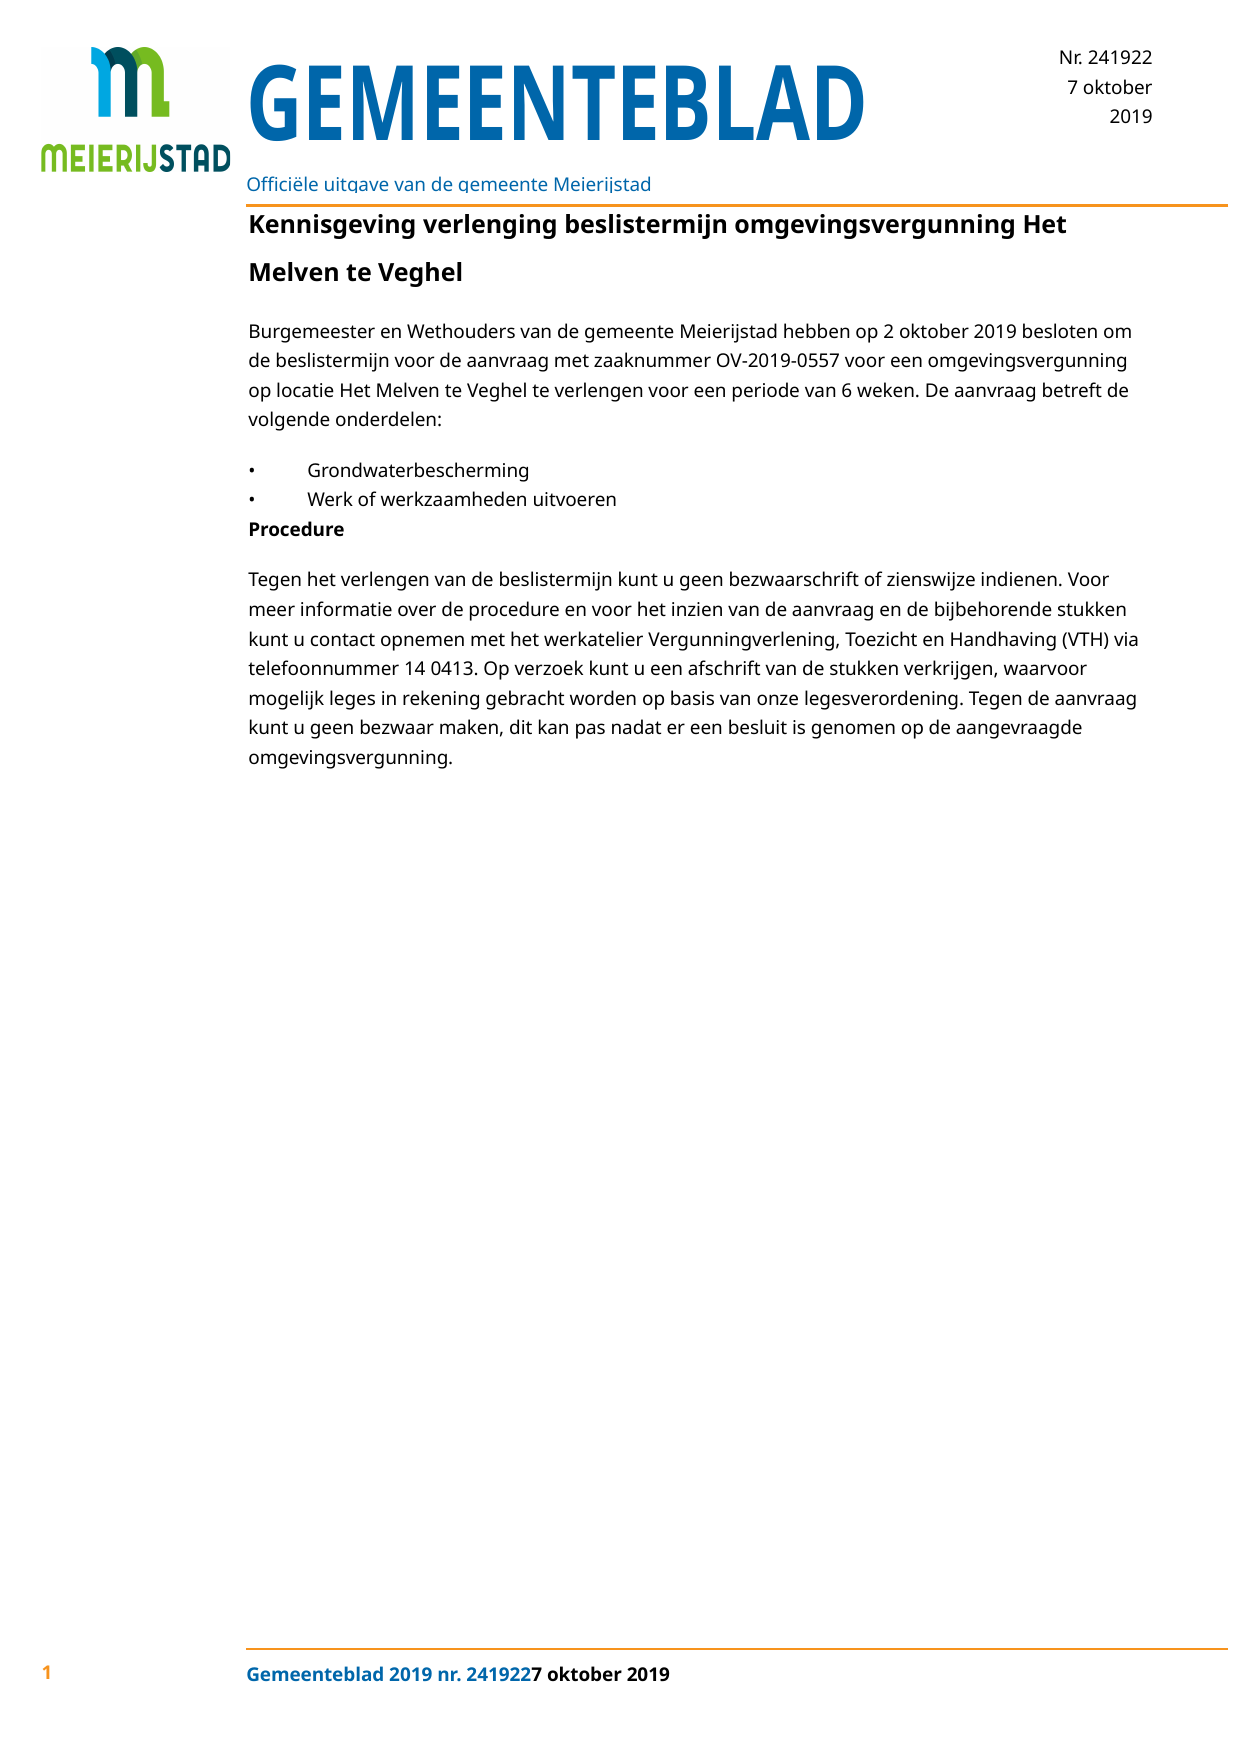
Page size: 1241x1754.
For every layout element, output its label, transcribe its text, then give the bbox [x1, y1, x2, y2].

list Werk of werkzaamheden uitvoeren [248, 487, 1152, 512]
text Procedure [248, 516, 1152, 542]
text Tegen het verlengen van de beslistermijn kunt u geen bezwaarschrift of zienswijze indienen. Voor meer informatie over de procedure en voor het inzien van de aanvraag en de bijbehorende stukken kunt u contact opnemen met het werkatelier Vergunningverlening, Toezicht en Handhaving (VTH) via telefoonnummer 14 0413. Op verzoek kunt u een afschrift van de stukken verkrijgen, waarvoor mogelijk leges in rekening gebracht worden op basis van onze legesverordening. Tegen de aanvraag kunt u geen bezwaar maken, dit kan pas nadat er een besluit is genomen op de aangevraagde omgevingsvergunning. [248, 567, 1152, 770]
text Kennisgeving verlenging beslistermijn omgevingsvergunning Het Melven te Veghel [248, 207, 1152, 288]
picture [41, 47, 231, 172]
text Burgemeester en Wethouders van de gemeente Meierijstad hebben op 2 oktober 2019 besloten om de beslistermijn voor de aanvraag met zaaknummer OV-2019-0557 voor een omgevingsvergunning op locatie Het Melven te Veghel te verlengen voor een periode van 6 weken. De aanvraag betreft de volgende onderdelen: [248, 318, 1152, 432]
list Grondwaterbescherming [248, 457, 1152, 483]
